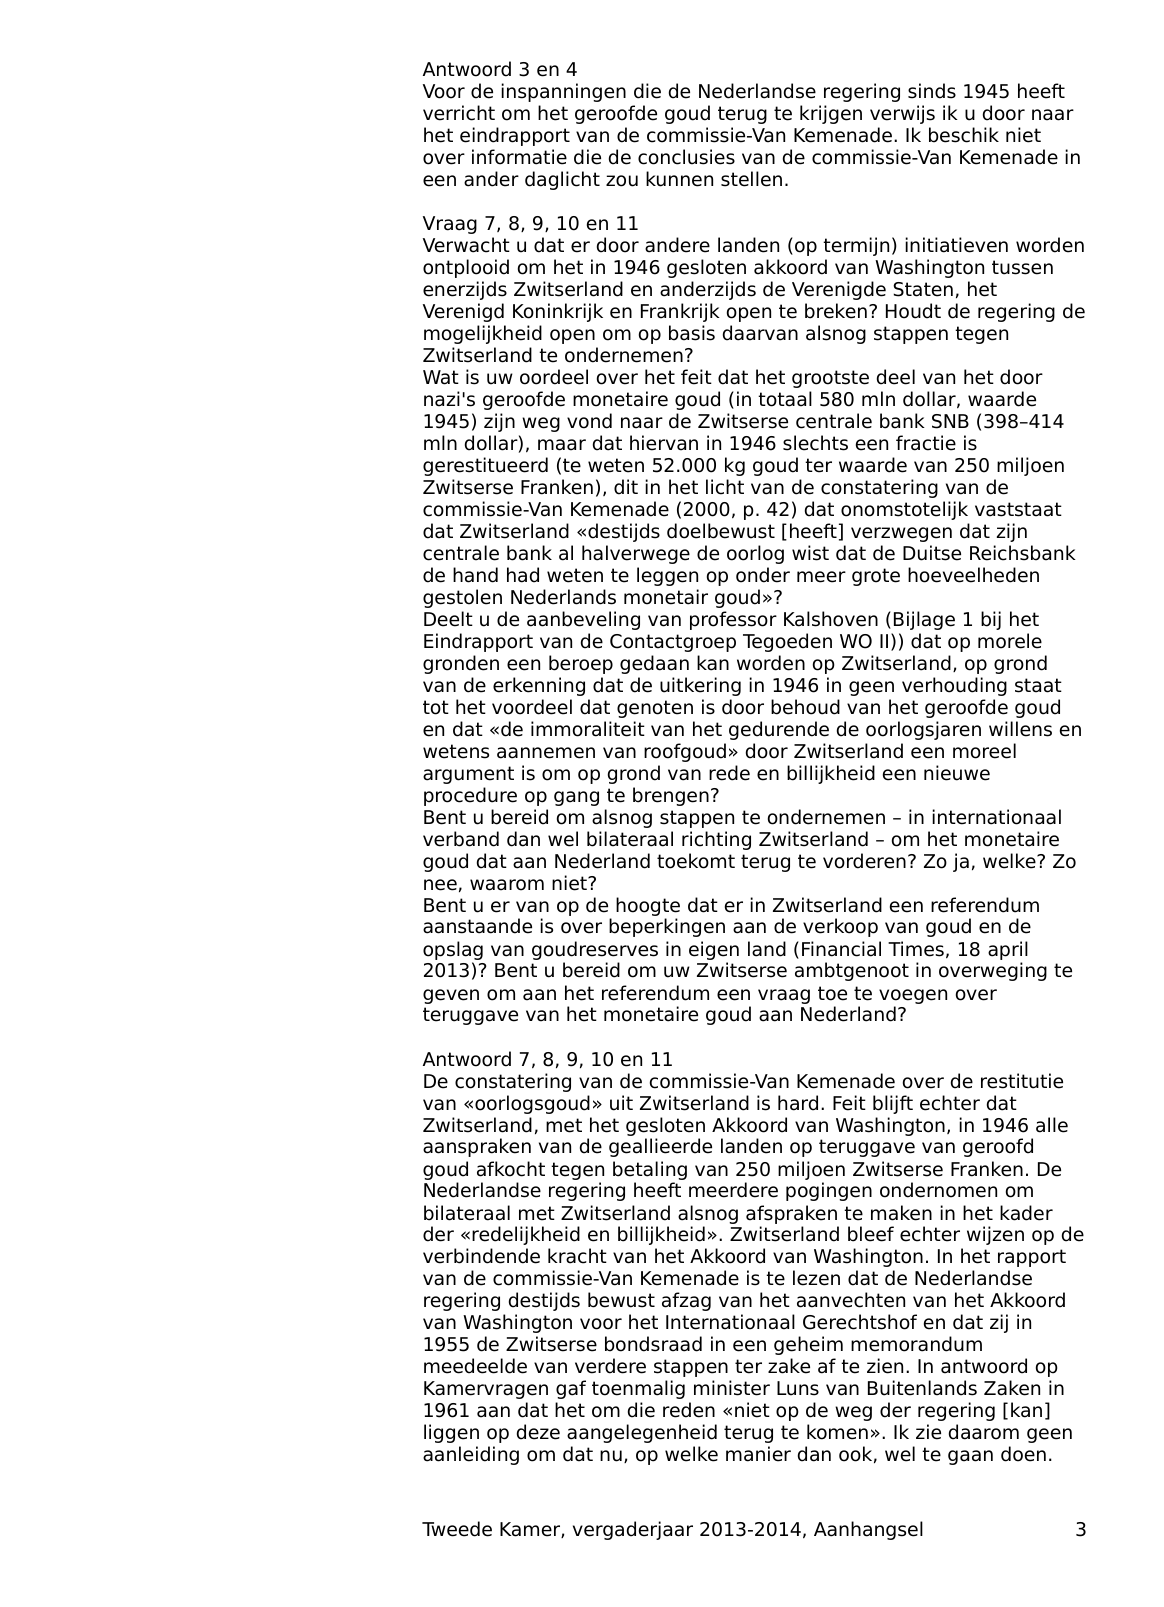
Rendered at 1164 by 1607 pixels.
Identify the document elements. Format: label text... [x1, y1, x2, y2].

text Bent u bereid om alsnog stappen te ondernemen – in internationaal verband dan wel bilateraal richting Zwitserland – om het monetaire goud dat aan Nederland toekomt terug te vorderen? Zo ja, welke? Zo nee, waarom niet? [422, 807, 1087, 894]
text Wat is uw oordeel over het feit dat het grootste deel van het door nazi's geroofde monetaire goud (in totaal 580 mln dollar, waarde 1945) zijn weg vond naar de Zwitserse centrale bank SNB (398–414 mln dollar), maar dat hiervan in 1946 slechts een fractie is gerestitueerd (te weten 52.000 kg goud ter waarde van 250 miljoen Zwitserse Franken), dit in het licht van de constatering van de commissie-Van Kemenade (2000, p. 42) dat onomstotelijk vaststaat dat Zwitserland «destijds doelbewust [heeft] verzwegen dat zijn centrale bank al halverwege de oorlog wist dat de Duitse Reichsbank de hand had weten te leggen op onder meer grote hoeveelheden gestolen Nederlands monetair goud»? [422, 367, 1087, 609]
text Antwoord 7, 8, 9, 10 en 11 [422, 1048, 1087, 1071]
text Deelt u de aanbeveling van professor Kalshoven (Bijlage 1 bij het Eindrapport van de Contactgroep Tegoeden WO II)) dat op morele gronden een beroep gedaan kan worden op Zwitserland, op grond van de erkenning dat de uitkering in 1946 in geen verhouding staat tot het voordeel dat genoten is door behoud van het geroofde goud en dat «de immoraliteit van het gedurende de oorlogsjaren willens en wetens aannemen van roofgoud» door Zwitserland een moreel argument is om op grond van rede en billijkheid een nieuwe procedure op gang te brengen? [422, 609, 1087, 807]
text Antwoord 3 en 4 [422, 59, 1087, 81]
text De constatering van de commissie-Van Kemenade over de restitutie van «oorlogsgoud» uit Zwitserland is hard. Feit blijft echter dat Zwitserland, met het gesloten Akkoord van Washington, in 1946 alle aanspraken van de geallieerde landen op teruggave van geroofd goud afkocht tegen betaling van 250 miljoen Zwitserse Franken. De Nederlandse regering heeft meerdere pogingen ondernomen om bilateraal met Zwitserland alsnog afspraken te maken in het kader der «redelijkheid en billijkheid». Zwitserland bleef echter wijzen op de verbindende kracht van het Akkoord van Washington. In het rapport van de commissie-Van Kemenade is te lezen dat de Nederlandse regering destijds bewust afzag van het aanvechten van het Akkoord van Washington voor het Internationaal Gerechtshof en dat zij in 1955 de Zwitserse bondsraad in een geheim memorandum meedeelde van verdere stappen ter zake af te zien. In antwoord op Kamervragen gaf toenmalig minister Luns van Buitenlands Zaken in 1961 aan dat het om die reden «niet op de weg der regering [kan] liggen op deze aangelegenheid terug te komen». Ik zie daarom geen aanleiding om dat nu, op welke manier dan ook, wel te gaan doen. [422, 1071, 1087, 1466]
text Bent u er van op de hoogte dat er in Zwitserland een referendum aanstaande is over beperkingen aan de verkoop van goud en de opslag van goudreserves in eigen land (Financial Times, 18 april 2013)? Bent u bereid om uw Zwitserse ambtgenoot in overweging te geven om aan het referendum een vraag toe te voegen over teruggave van het monetaire goud aan Nederland? [422, 894, 1087, 1026]
text Vraag 7, 8, 9, 10 en 11 [422, 213, 1087, 235]
text Verwacht u dat er door andere landen (op termijn) initiatieven worden ontplooid om het in 1946 gesloten akkoord van Washington tussen enerzijds Zwitserland en anderzijds de Verenigde Staten, het Verenigd Koninkrijk en Frankrijk open te breken? Houdt de regering de mogelijkheid open om op basis daarvan alsnog stappen tegen Zwitserland te ondernemen? [422, 235, 1087, 367]
text Voor de inspanningen die de Nederlandse regering sinds 1945 heeft verricht om het geroofde goud terug te krijgen verwijs ik u door naar het eindrapport van de commissie-Van Kemenade. Ik beschik niet over informatie die de conclusies van de commissie-Van Kemenade in een ander daglicht zou kunnen stellen. [422, 81, 1087, 191]
